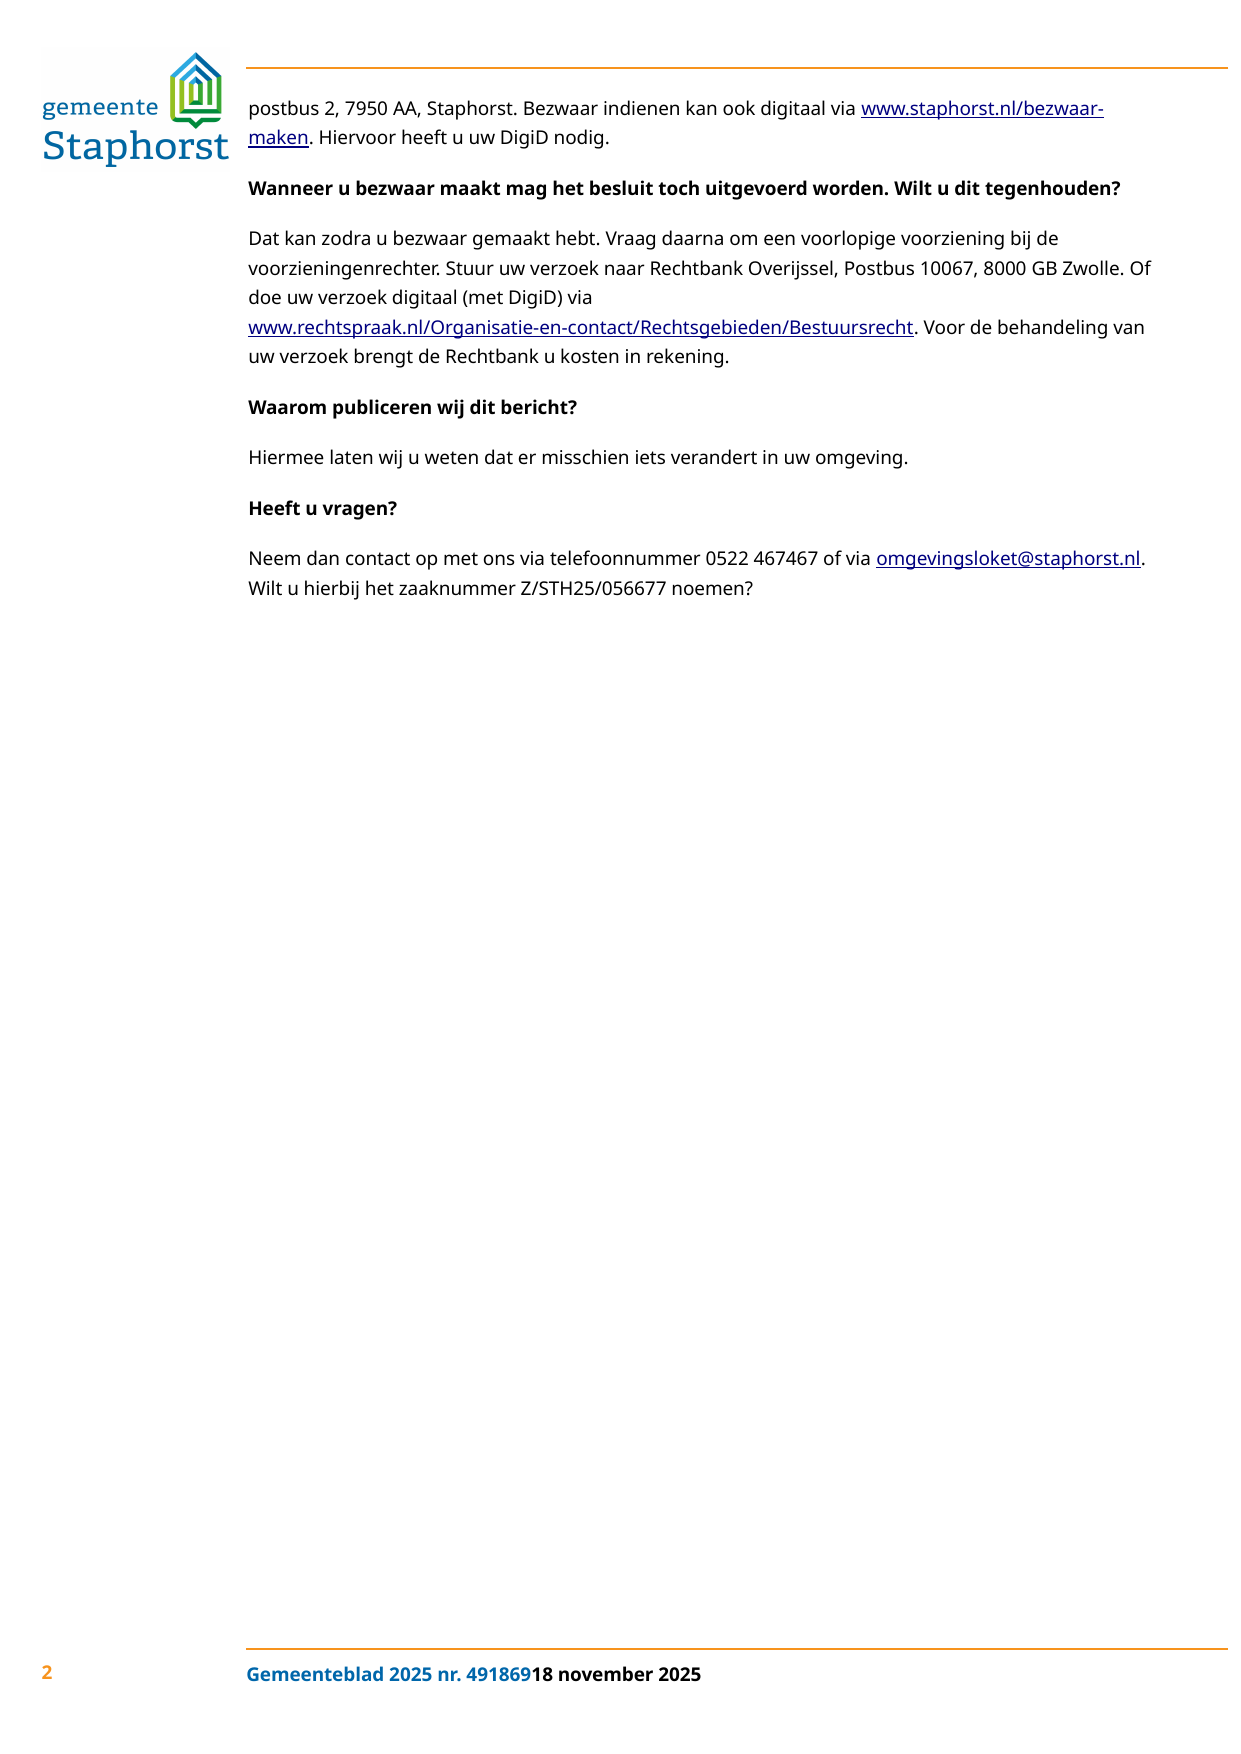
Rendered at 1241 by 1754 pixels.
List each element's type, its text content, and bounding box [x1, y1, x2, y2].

text postbus 2, 7950 AA, Staphorst. Bezwaar indienen kan ook digitaal via www.staphorst.nl/bezwaar-maken. Hiervoor heeft u uw DigiD nodig. [248, 95, 1152, 150]
text Dat kan zodra u bezwaar gemaakt hebt. Vraag daarna om een voorlopige voorziening bij de voorzieningenrechter. Stuur uw verzoek naar Rechtbank Overijssel, Postbus 10067, 8000 GB Zwolle. Of doe uw verzoek digitaal (met DigiD) via www.rechtspraak.nl/Organisatie-en-contact/Rechtsgebieden/Bestuursrecht. Voor de behandeling van uw verzoek brengt de Rechtbank u kosten in rekening. [248, 225, 1152, 369]
text Waarom publiceren wij dit bericht? [248, 394, 1152, 420]
text Hiermee laten wij u weten dat er misschien iets verandert in uw omgeving. [248, 444, 1152, 470]
text Wanneer u bezwaar maakt mag het besluit toch uitgevoerd worden. Wilt u dit tegenhouden? [248, 175, 1152, 201]
picture [41, 47, 231, 172]
text Heeft u vragen? [248, 495, 1152, 521]
text Neem dan contact op met ons via telefoonnummer 0522 467467 of via omgevingsloket@staphorst.nl. Wilt u hierbij het zaaknummer Z/STH25/056677 noemen? [248, 545, 1152, 601]
